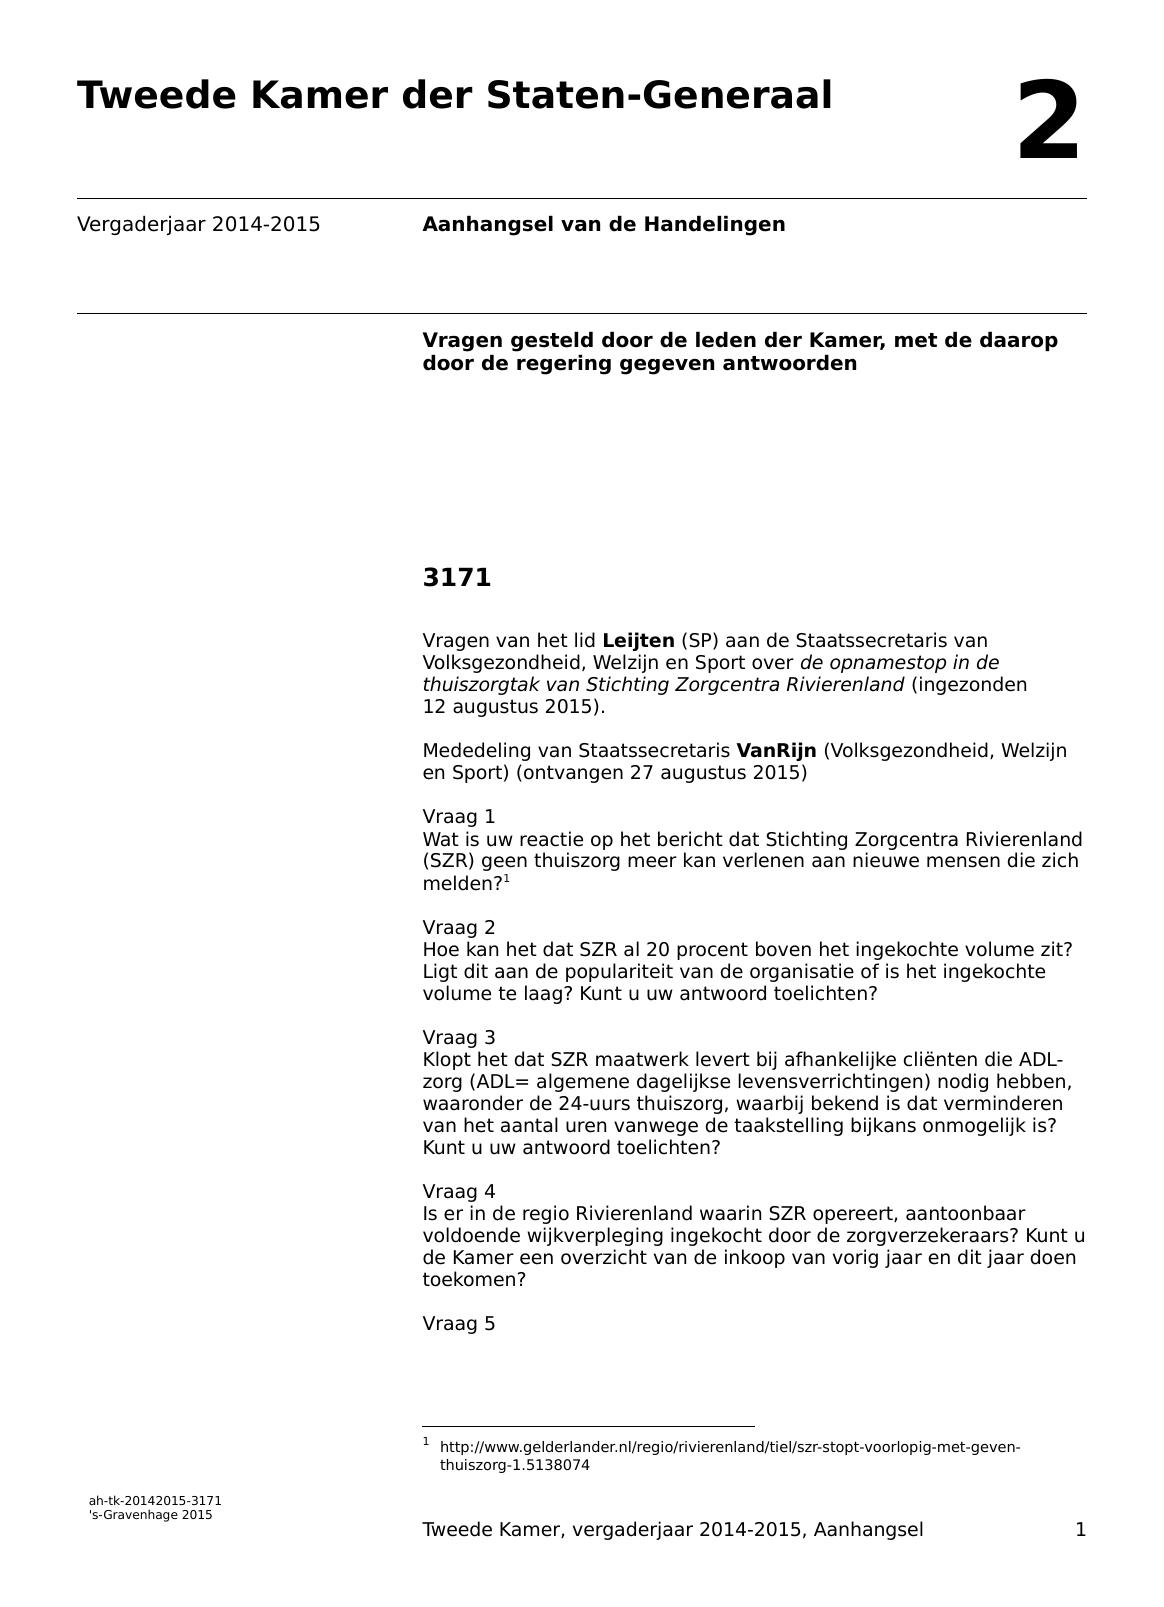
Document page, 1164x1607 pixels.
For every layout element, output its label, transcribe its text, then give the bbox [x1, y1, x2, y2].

table_cell [77, 314, 422, 375]
table_cell Vergaderjaar 2014-2015 [77, 199, 422, 313]
text ah-tk-20142015-3171 [88, 1494, 323, 1508]
text Hoe kan het dat SZR al 20 procent boven het ingekochte volume zit? Ligt dit aan de populariteit van de organisatie of is het ingekochte volume te laag? Kunt u uw antwoord toelichten? [422, 938, 1087, 1004]
text 's-Gravenhage 2015 [88, 1508, 323, 1522]
text 3171 [422, 563, 1087, 592]
table_cell Vragen gesteld door de leden der Kamer, met de daarop door de regering gegeven antwoorden [422, 314, 1087, 375]
text Vraag 5 [422, 1313, 1087, 1335]
text Is er in de regio Rivierenland waarin SZR opereert, aantoonbaar voldoende wijkverpleging ingekocht door de zorgverzekeraars? Kunt u de Kamer een overzicht van de inkoop van vorig jaar en dit jaar doen toekomen? [422, 1203, 1087, 1291]
text Vraag 4 [422, 1181, 1087, 1203]
text Vraag 2 [422, 917, 1087, 938]
text Vraag 3 [422, 1027, 1087, 1049]
text Vragen van het lid Leijten (SP) aan de Staatssecretaris van Volksgezondheid, Welzijn en Sport over de opnamestop in de thuiszorgtak van Stichting Zorgcentra Rivierenland (ingezonden 12 augustus 2015). [422, 630, 1087, 718]
text http://www.gelderlander.nl/regio/rivierenland/tiel/szr-stopt-voorlopig-met-geven-thuiszorg-1.5138074 [422, 1435, 1087, 1474]
table_cell Aanhangsel van de Handelingen [422, 199, 1087, 313]
table_header Tweede Kamer der Staten-Generaal [77, 59, 886, 198]
text Klopt het dat SZR maatwerk levert bij afhankelijke cliënten die ADL-zorg (ADL= algemene dagelijkse levensverrichtingen) nodig hebben, waaronder de 24-uurs thuiszorg, waarbij bekend is dat verminderen van het aantal uren vanwege de taakstelling bijkans onmogelijk is? Kunt u uw antwoord toelichten? [422, 1049, 1087, 1158]
text Wat is uw reactie op het bericht dat Stichting Zorgcentra Rivierenland (SZR) geen thuiszorg meer kan verlenen aan nieuwe mensen die zich melden? [422, 828, 1087, 894]
table_header 2 [886, 59, 1087, 198]
text Vraag 1 [422, 806, 1087, 828]
text Mededeling van Staatssecretaris VanRijn (Volksgezondheid, Welzijn en Sport) (ontvangen 27 augustus 2015) [422, 740, 1087, 784]
